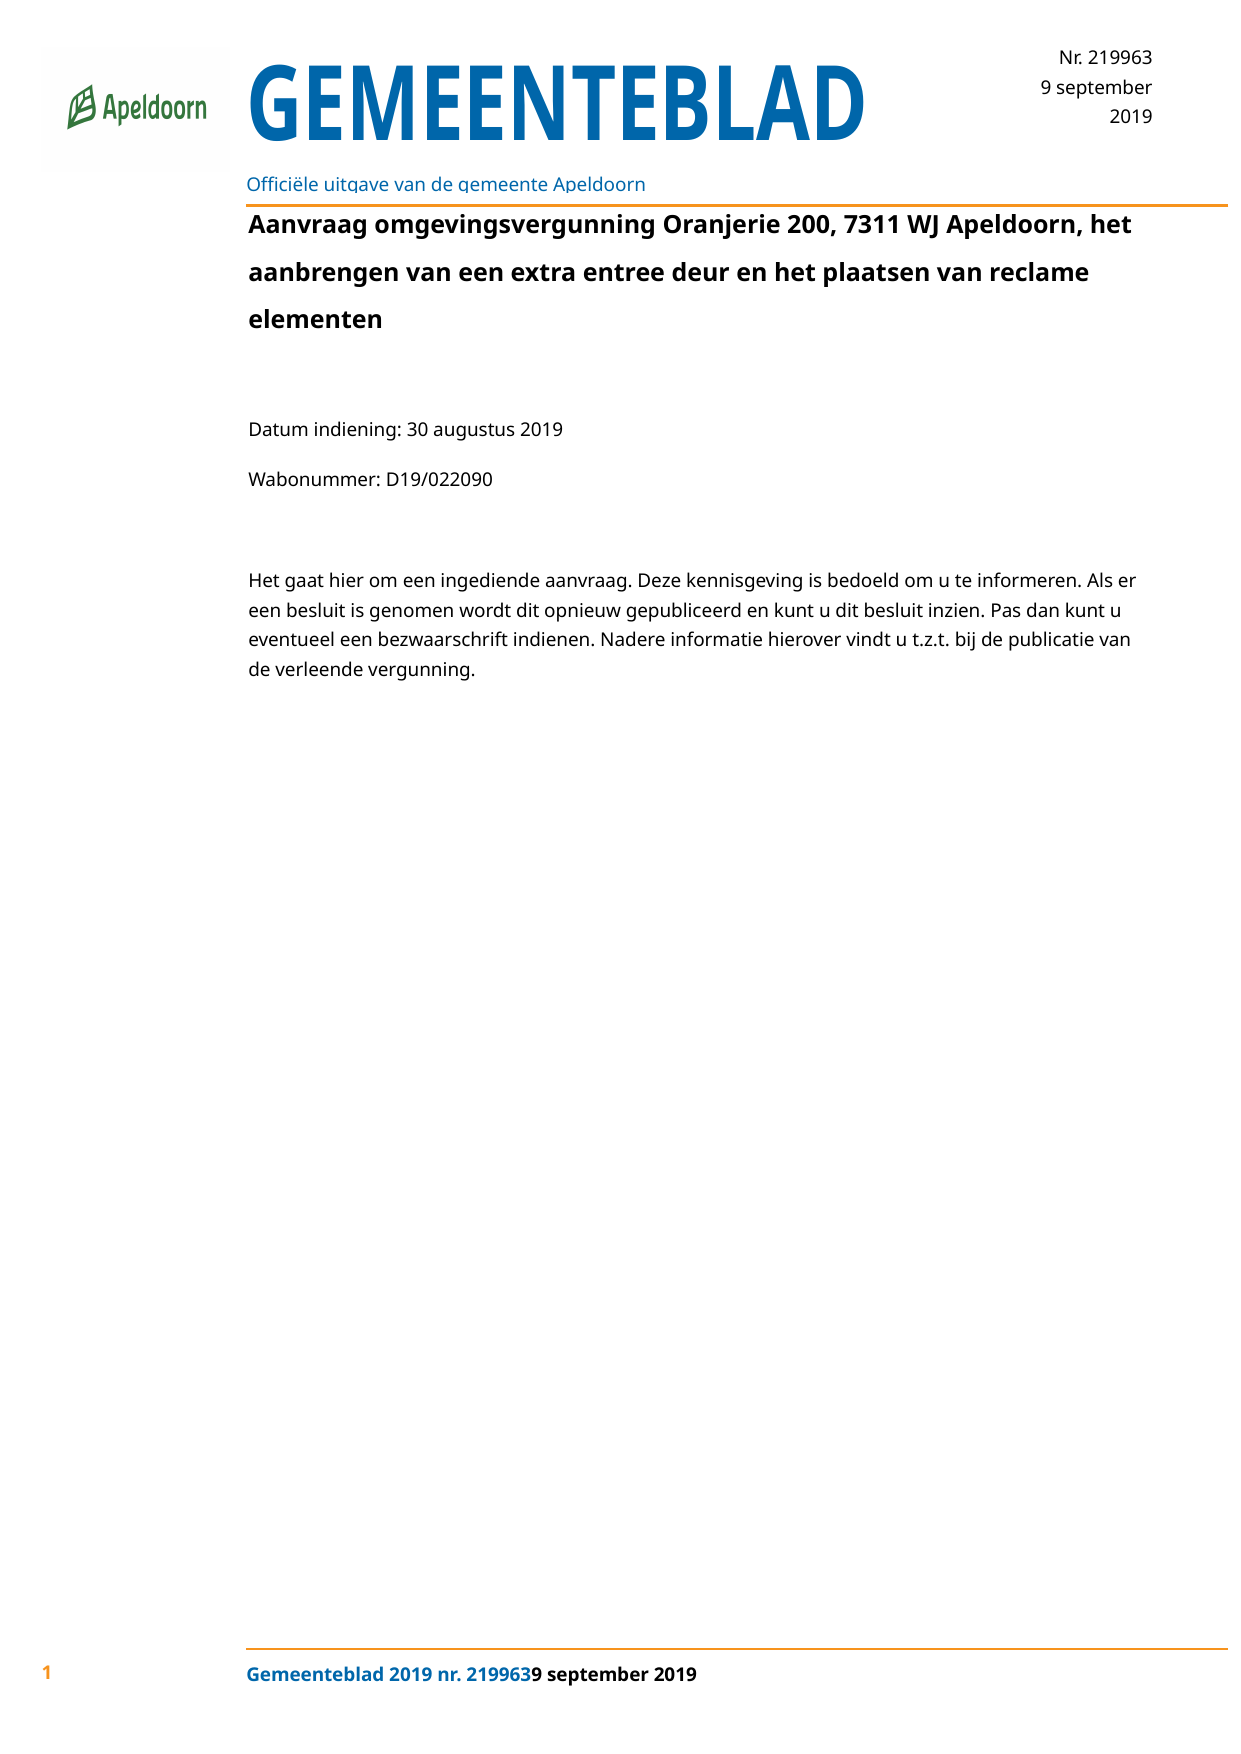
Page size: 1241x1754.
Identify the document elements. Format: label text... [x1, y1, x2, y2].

text Datum indiening: 30 augustus 2019 [248, 416, 1152, 442]
text Aanvraag omgevingsvergunning Oranjerie 200, 7311 WJ Apeldoorn, het aanbrengen van een extra entree deur en het plaatsen van reclame elementen [248, 207, 1152, 336]
picture [41, 47, 231, 172]
text Het gaat hier om een ingediende aanvraag. Deze kennisgeving is bedoeld om u te informeren. Als er een besluit is genomen wordt dit opnieuw gepubliceerd en kunt u dit besluit inzien. Pas dan kunt u eventueel een bezwaarschrift indienen. Nadere informatie hierover vindt u t.z.t. bij de publicatie van de verleende vergunning. [248, 567, 1152, 682]
text Wabonummer: D19/022090 [248, 466, 1152, 492]
